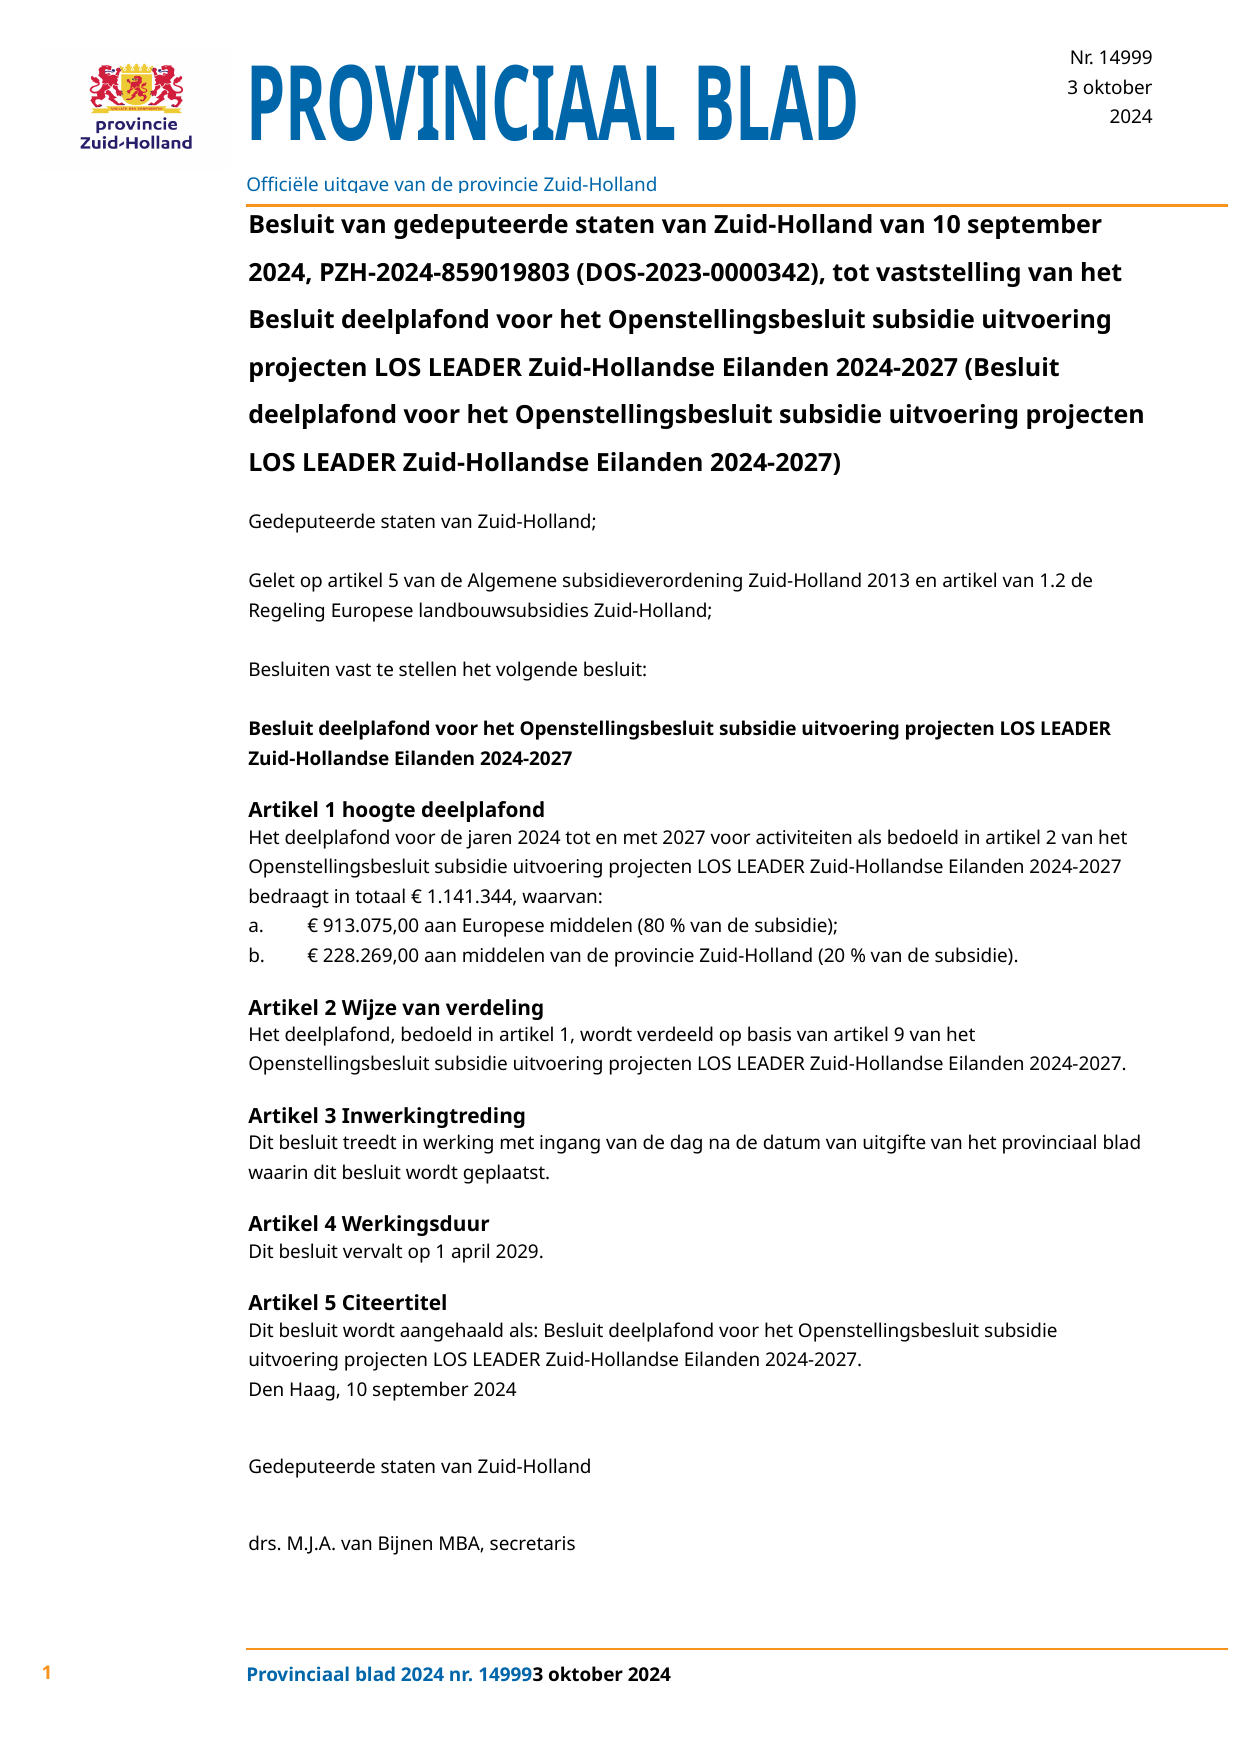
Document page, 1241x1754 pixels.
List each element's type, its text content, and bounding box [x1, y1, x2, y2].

text drs. M.J.A. van Bijnen MBA, secretaris [248, 1530, 1152, 1556]
text Artikel 2 Wijze van verdeling [248, 993, 1152, 1021]
text Het deelplafond voor de jaren 2024 tot en met 2027 voor activiteiten als bedoeld in artikel 2 van het Openstellingsbesluit subsidie uitvoering projecten LOS LEADER Zuid-Hollandse Eilanden 2024-2027 bedraagt in totaal € 1.141.344, waarvan: [248, 824, 1152, 909]
text Artikel 1 hoogte deelplafond [248, 795, 1152, 824]
text Besluiten vast te stellen het volgende besluit: [248, 656, 1152, 682]
text Gedeputeerde staten van Zuid-Holland [248, 1453, 1152, 1479]
text Gedeputeerde staten van Zuid-Holland; [248, 508, 1152, 534]
text Artikel 5 Citeertitel [248, 1288, 1152, 1317]
text Dit besluit vervalt op 1 april 2029. [248, 1238, 1152, 1264]
text Den Haag, 10 september 2024 [248, 1376, 1152, 1402]
text Dit besluit treedt in werking met ingang van de dag na de datum van uitgifte van het provinciaal blad waarin dit besluit wordt geplaatst. [248, 1129, 1152, 1185]
text Artikel 3 Inwerkingtreding [248, 1101, 1152, 1129]
text Besluit deelplafond voor het Openstellingsbesluit subsidie uitvoering projecten LOS LEADER Zuid-Hollandse Eilanden 2024-2027 [248, 715, 1152, 771]
picture [41, 47, 231, 172]
text Gelet op artikel 5 van de Algemene subsidieverordening Zuid-Holland 2013 en artikel van 1.2 de Regeling Europese landbouwsubsidies Zuid-Holland; [248, 567, 1152, 623]
list € 228.269,00 aan middelen van de provincie Zuid-Holland (20 % van de subsidie). [248, 942, 1152, 968]
text Het deelplafond, bedoeld in artikel 1, wordt verdeeld op basis van artikel 9 van het Openstellingsbesluit subsidie uitvoering projecten LOS LEADER Zuid-Hollandse Eilanden 2024-2027. [248, 1021, 1152, 1076]
text Besluit van gedeputeerde staten van Zuid-Holland van 10 september 2024, PZH-2024-859019803 (DOS-2023-0000342), tot vaststelling van het Besluit deelplafond voor het Openstellingsbesluit subsidie uitvoering projecten LOS LEADER Zuid-Hollandse Eilanden 2024-2027 (Besluit deelplafond voor het Openstellingsbesluit subsidie uitvoering projecten LOS LEADER Zuid-Hollandse Eilanden 2024-2027) [248, 207, 1152, 479]
text Dit besluit wordt aangehaald als: Besluit deelplafond voor het Openstellingsbesluit subsidie uitvoering projecten LOS LEADER Zuid-Hollandse Eilanden 2024-2027. [248, 1317, 1152, 1372]
list € 913.075,00 aan Europese middelen (80 % van de subsidie); [248, 913, 1152, 938]
text Artikel 4 Werkingsduur [248, 1209, 1152, 1238]
